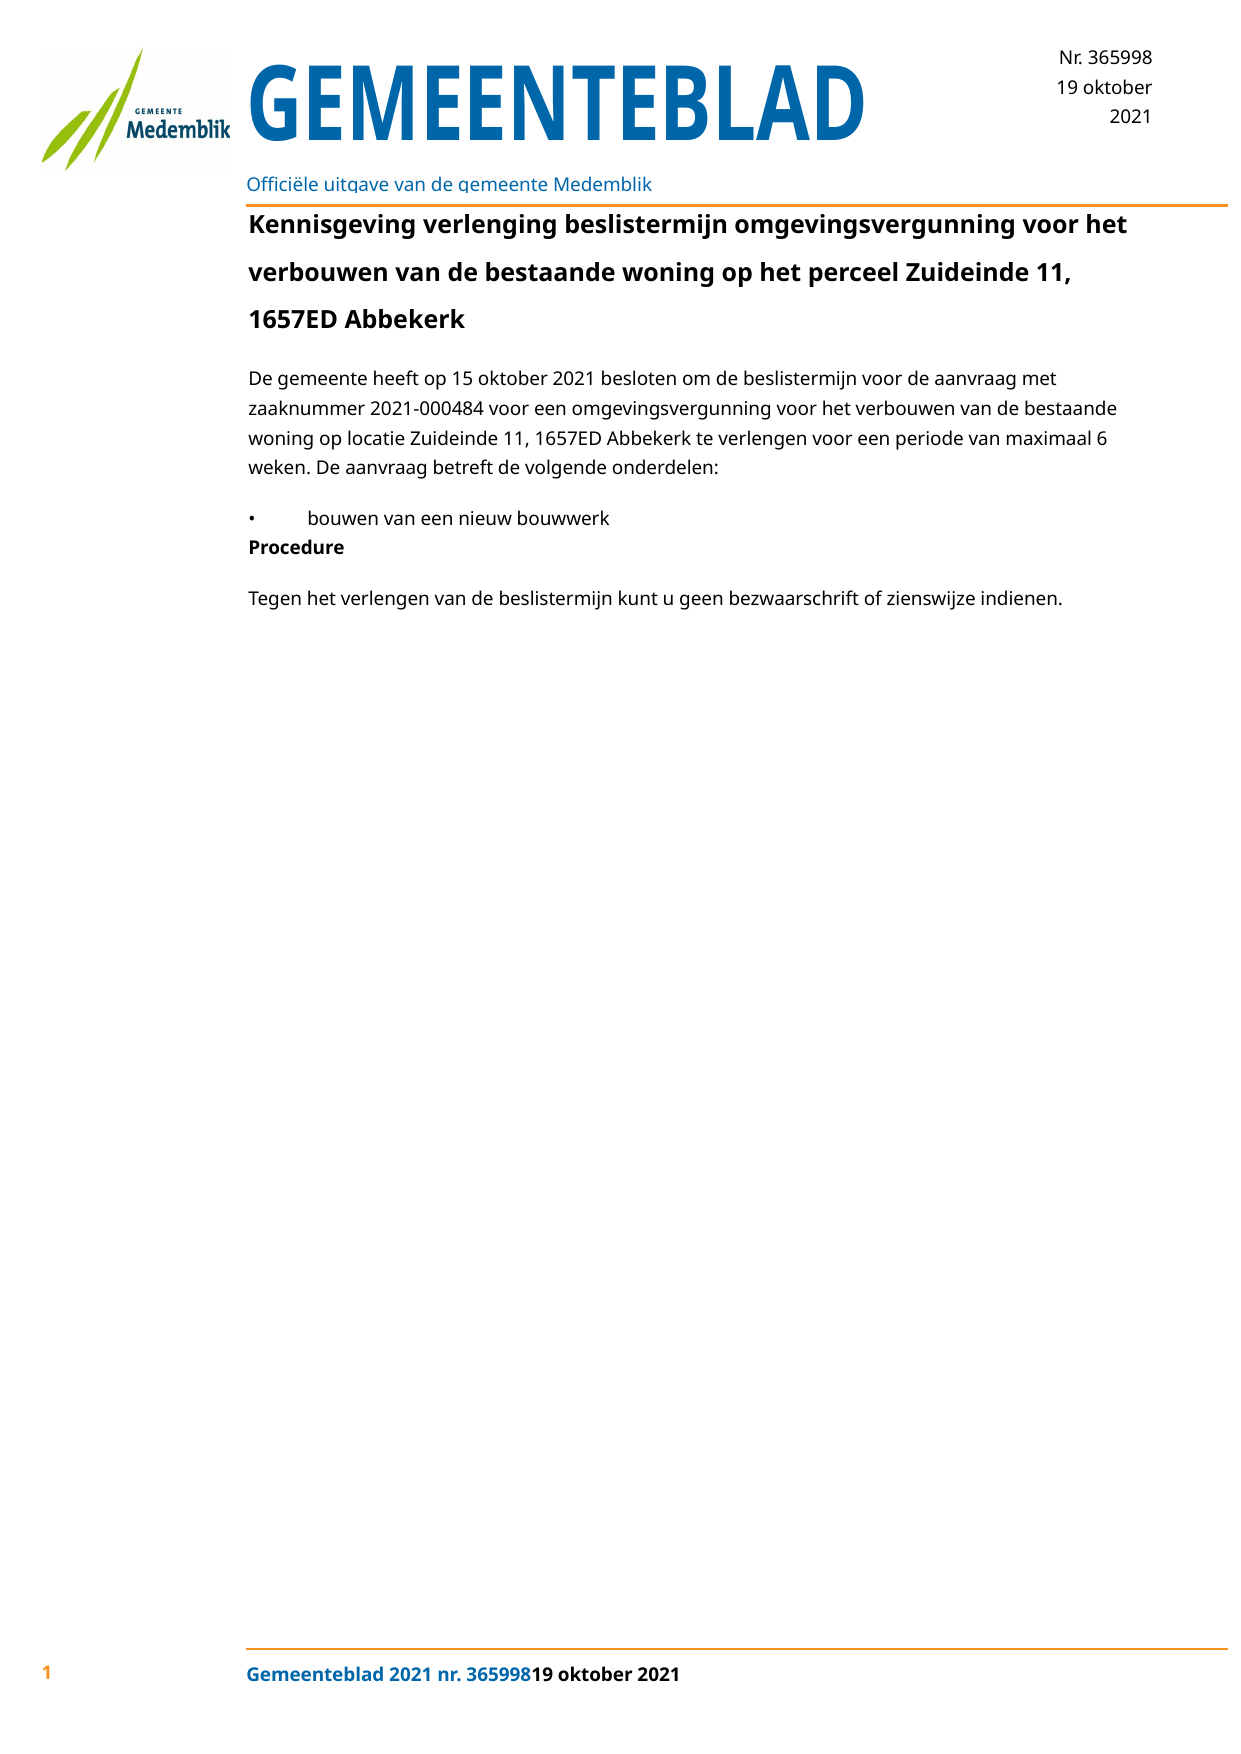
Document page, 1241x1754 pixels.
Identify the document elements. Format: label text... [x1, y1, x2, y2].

text Kennisgeving verlenging beslistermijn omgevingsvergunning voor het verbouwen van de bestaande woning op het perceel Zuideinde 11, 1657ED Abbekerk [248, 207, 1152, 336]
text Tegen het verlengen van de beslistermijn kunt u geen bezwaarschrift of zienswijze indienen. [248, 585, 1152, 610]
text Procedure [248, 534, 1152, 560]
list bouwen van een nieuw bouwwerk [248, 505, 1152, 530]
picture [41, 47, 231, 172]
text De gemeente heeft op 15 oktober 2021 besloten om de beslistermijn voor de aanvraag met zaaknummer 2021-000484 voor een omgevingsvergunning voor het verbouwen van de bestaande woning op locatie Zuideinde 11, 1657ED Abbekerk te verlengen voor een periode van maximaal 6 weken. De aanvraag betreft de volgende onderdelen: [248, 366, 1152, 480]
